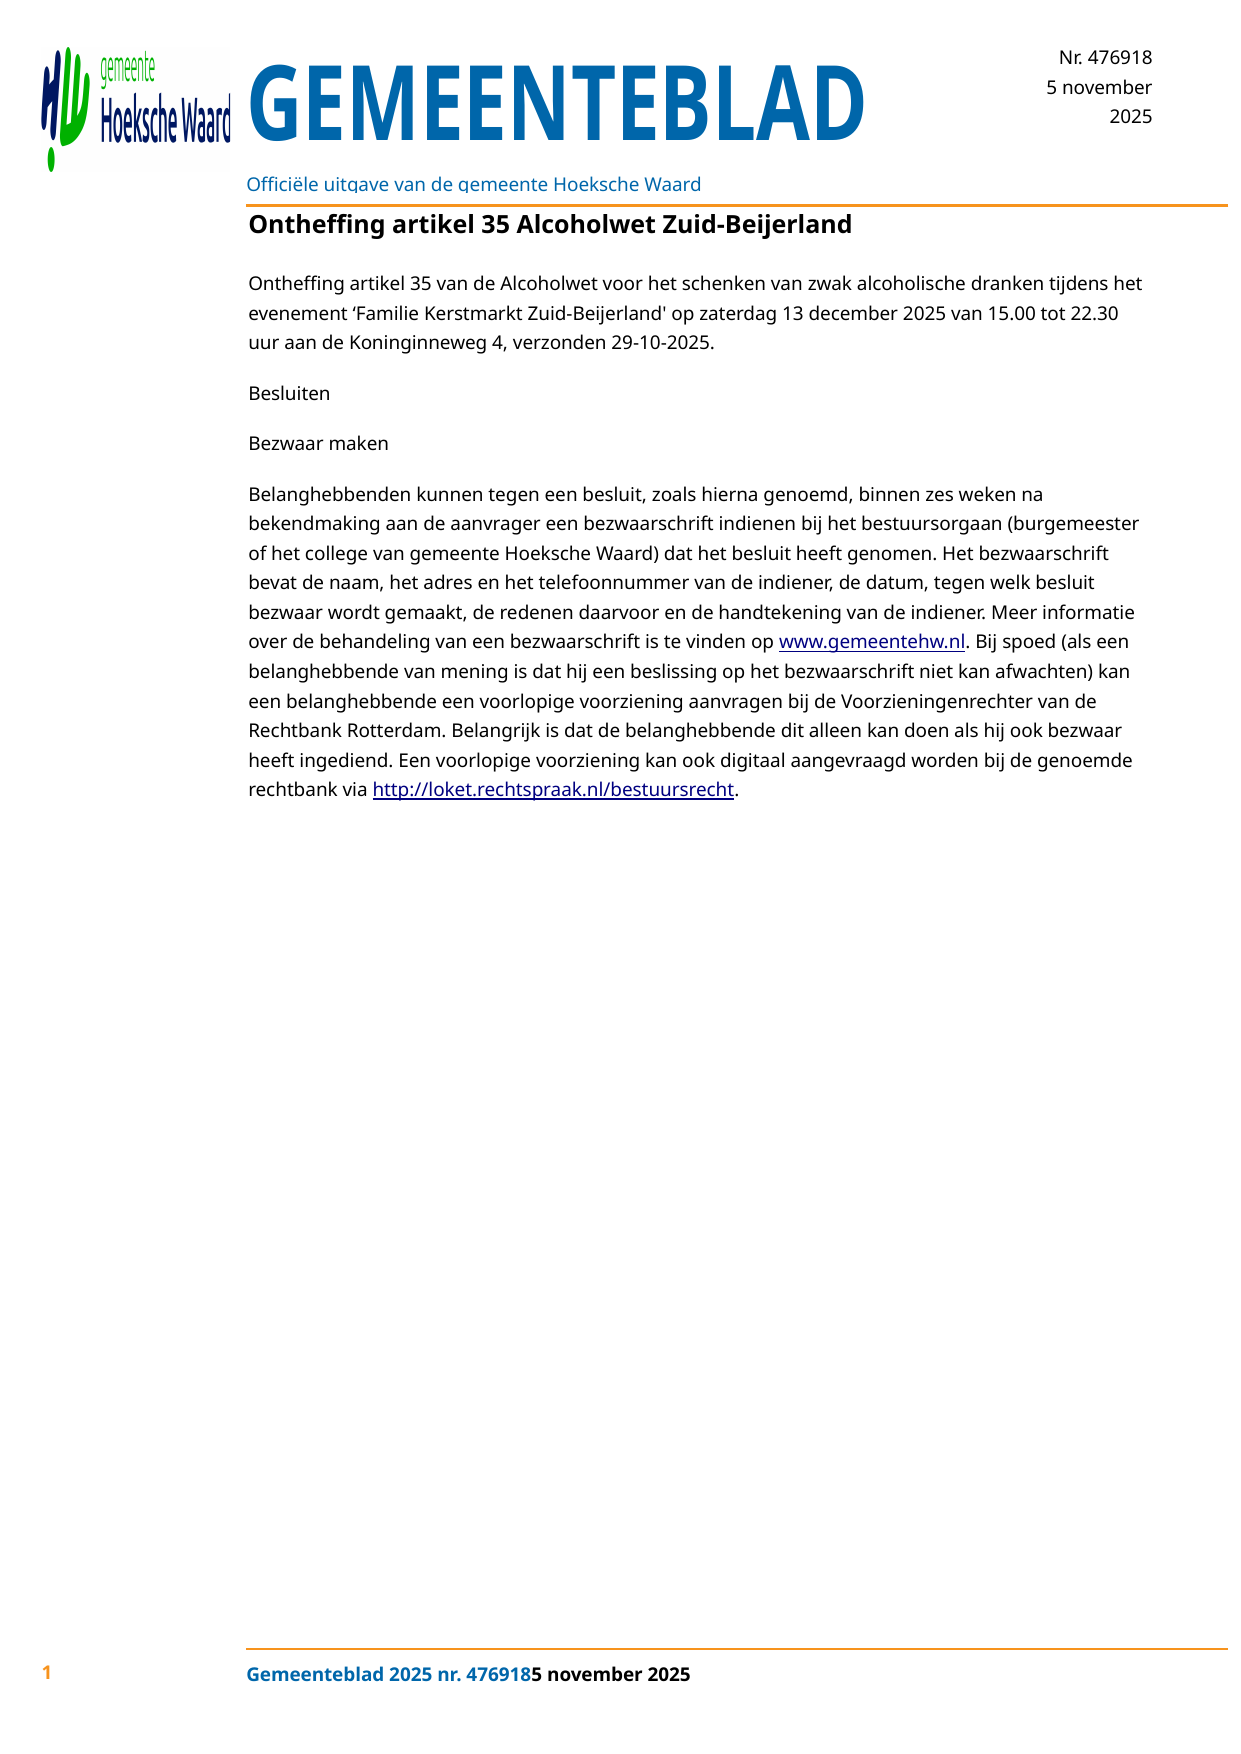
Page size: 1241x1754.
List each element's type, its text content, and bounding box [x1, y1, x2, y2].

text Belanghebbenden kunnen tegen een besluit, zoals hierna genoemd, binnen zes weken na bekendmaking aan de aanvrager een bezwaarschrift indienen bij het bestuursorgaan (burgemeester of het college van gemeente Hoeksche Waard) dat het besluit heeft genomen. Het bezwaarschrift bevat de naam, het adres en het telefoonnummer van de indiener, de datum, tegen welk besluit bezwaar wordt gemaakt, de redenen daarvoor en de handtekening van de indiener. Meer informatie over de behandeling van een bezwaarschrift is te vinden op www.gemeentehw.nl. Bij spoed (als een belanghebbende van mening is dat hij een beslissing op het bezwaarschrift niet kan afwachten) kan een belanghebbende een voorlopige voorziening aanvragen bij de Voorzieningenrechter van de Rechtbank Rotterdam. Belangrijk is dat de belanghebbende dit alleen kan doen als hij ook bezwaar heeft ingediend. Een voorlopige voorziening kan ook digitaal aangevraagd worden bij de genoemde rechtbank via http://loket.rechtspraak.nl/bestuursrecht. [248, 481, 1152, 802]
text Bezwaar maken [248, 430, 1152, 456]
text Ontheffing artikel 35 van de Alcoholwet voor het schenken van zwak alcoholische dranken tijdens het evenement ‘Familie Kerstmarkt Zuid-Beijerland' op zaterdag 13 december 2025 van 15.00 tot 22.30 uur aan de Koninginneweg 4, verzonden 29-10-2025. [248, 270, 1152, 355]
picture [41, 47, 231, 172]
text Besluiten [248, 380, 1152, 406]
text Ontheffing artikel 35 Alcoholwet Zuid-Beijerland [248, 207, 1152, 241]
